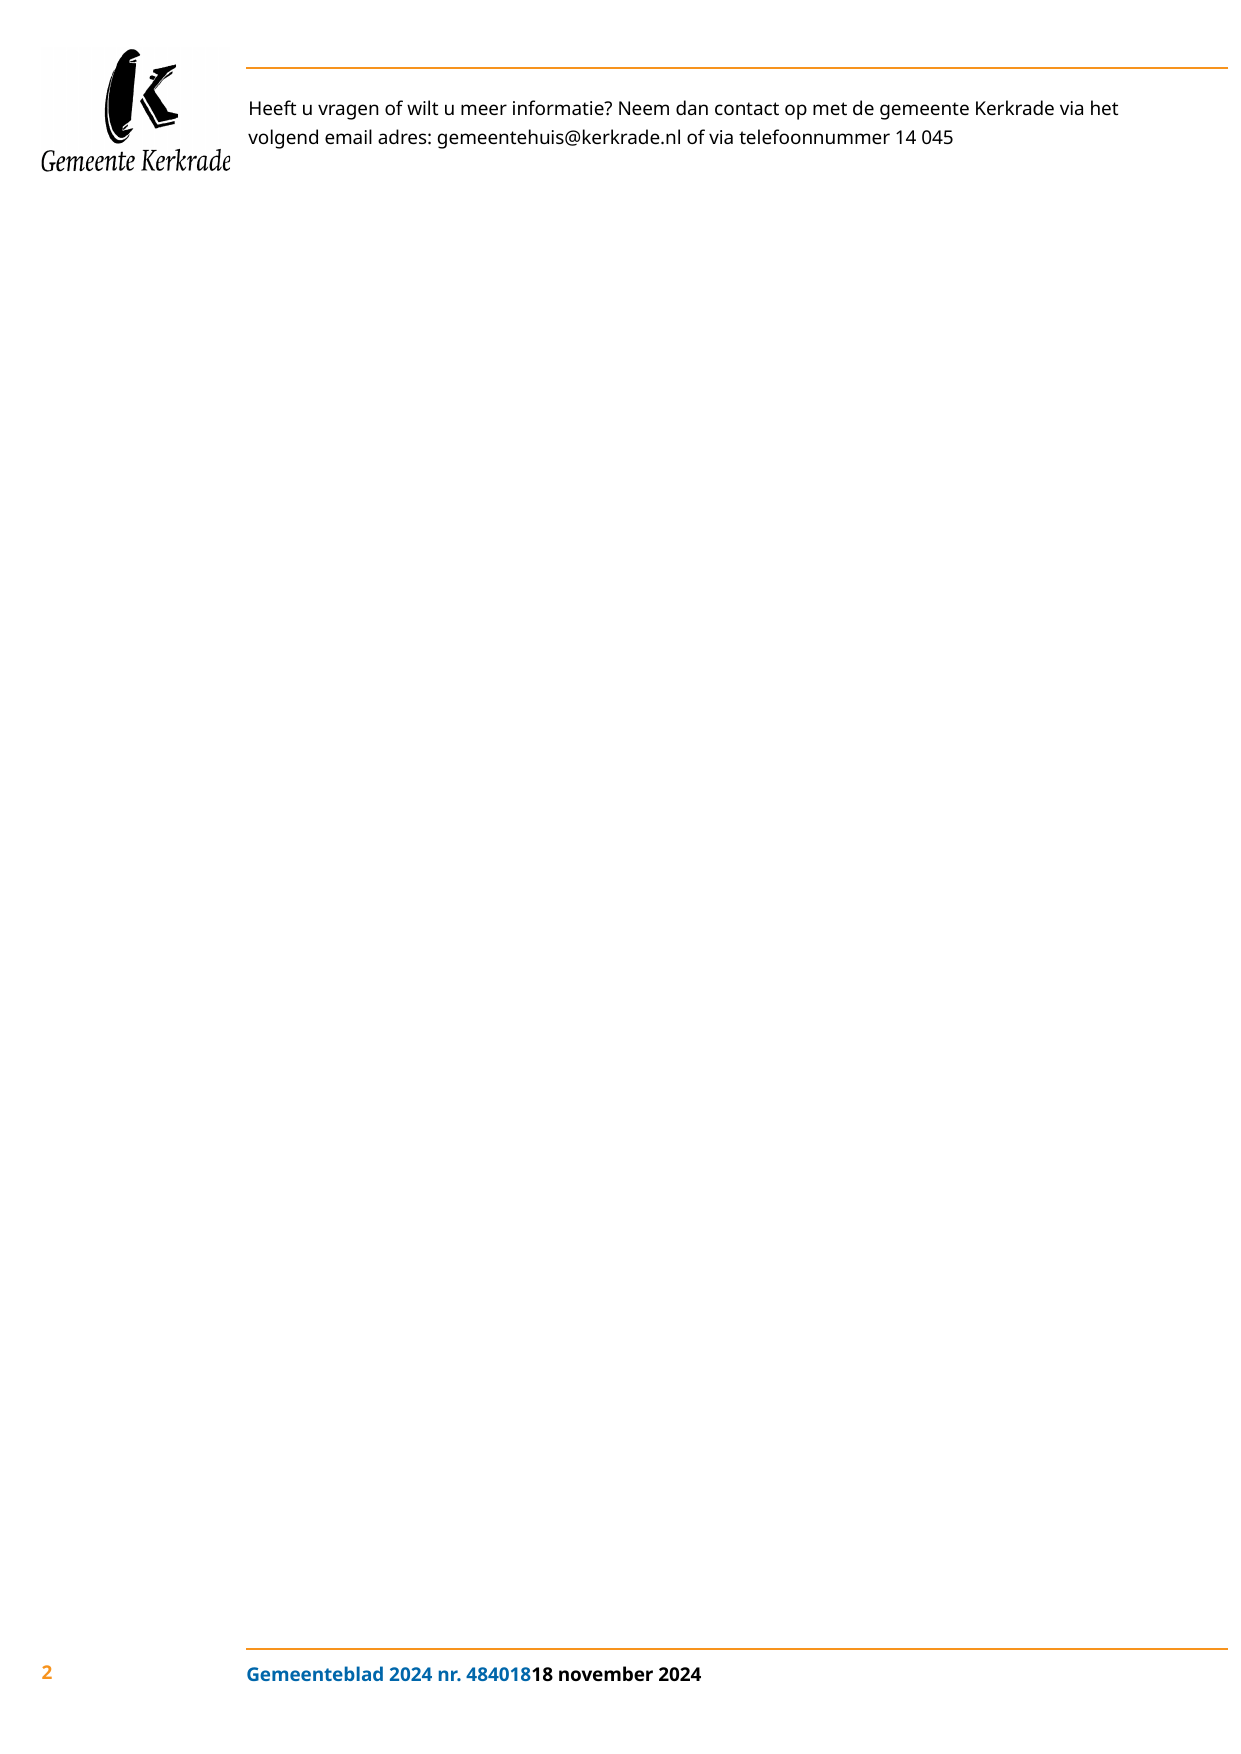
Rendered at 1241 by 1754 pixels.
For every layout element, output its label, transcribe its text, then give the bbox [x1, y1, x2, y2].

text Heeft u vragen of wilt u meer informatie? Neem dan contact op met de gemeente Kerkrade via het volgend email adres: gemeentehuis@kerkrade.nl of via telefoonnummer 14 045 [248, 95, 1152, 150]
picture [41, 47, 231, 172]
